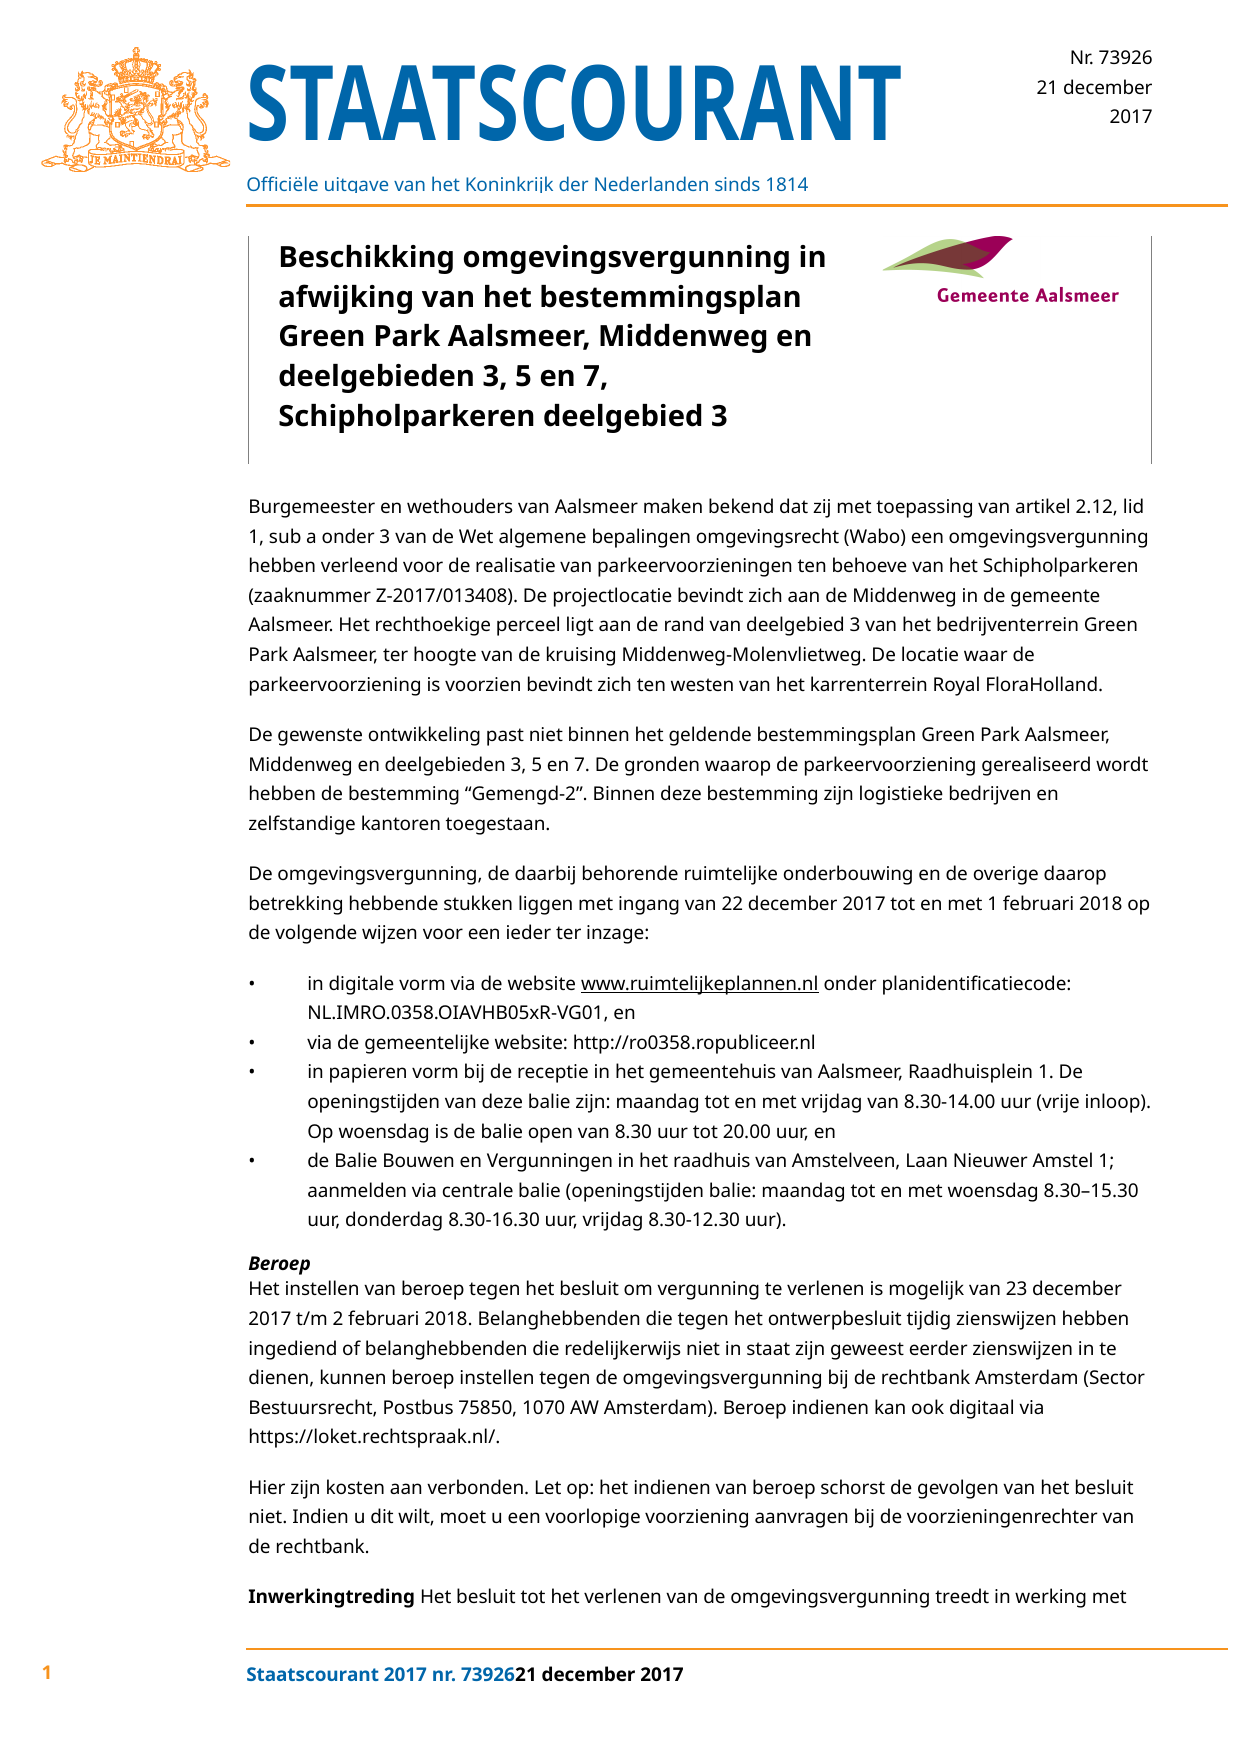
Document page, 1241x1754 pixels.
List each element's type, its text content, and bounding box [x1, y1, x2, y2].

text Het instellen van beroep tegen het besluit om vergunning te verlenen is mogelijk van 23 december 2017 t/m 2 februari 2018. Belanghebbenden die tegen het ontwerpbesluit tijdig zienswijzen hebben ingediend of belanghebbenden die redelijkerwijs niet in staat zijn geweest eerder zienswijzen in te dienen, kunnen beroep instellen tegen de omgevingsvergunning bij de rechtbank Amsterdam (Sector Bestuursrecht, Postbus 75850, 1070 AW Amsterdam). Beroep indienen kan ook digitaal via https://loket.rechtspraak.nl/. [248, 1276, 1152, 1449]
list in digitale vorm via de website www.ruimtelijkeplannen.nl onder planidentificatiecode: NL.IMRO.0358.OIAVHB05xR-VG01, en [248, 970, 1152, 1025]
table_header Beschikking omgevingsvergunning in afwijking van het bestemmingsplan Green Park Aalsmeer, Middenweg en deelgebieden 3, 5 en 7, Schipholparkeren deelgebied 3 [249, 236, 850, 464]
text Hier zijn kosten aan verbonden. Let op: het indienen van beroep schorst de gevolgen van het besluit niet. Indien u dit wilt, moet u een voorlopige voorziening aanvragen bij de voorzieningenrechter van de rechtbank. [248, 1474, 1152, 1559]
picture [882, 236, 1119, 302]
list via de gemeentelijke website: http://ro0358.ropubliceer.nl [248, 1029, 1152, 1055]
text De gewenste ontwikkeling past niet binnen het geldende bestemmingsplan Green Park Aalsmeer, Middenweg en deelgebieden 3, 5 en 7. De gronden waarop de parkeervoorziening gerealiseerd wordt hebben de bestemming “Gemengd-2”. Binnen deze bestemming zijn logistieke bedrijven en zelfstandige kantoren toegestaan. [248, 721, 1152, 836]
list de Balie Bouwen en Vergunningen in het raadhuis van Amstelveen, Laan Nieuwer Amstel 1; aanmelden via centrale balie (openingstijden balie: maandag tot en met woensdag 8.30–15.30 uur, donderdag 8.30-16.30 uur, vrijdag 8.30-12.30 uur). [248, 1147, 1152, 1232]
text Beroep [248, 1250, 1152, 1276]
text Inwerkingtreding Het besluit tot het verlenen van de omgevingsvergunning treedt in werking met [248, 1583, 1152, 1609]
text De omgevingsvergunning, de daarbij behorende ruimtelijke onderbouwing en de overige daarop betrekking hebbende stukken liggen met ingang van 22 december 2017 tot en met 1 februari 2018 op de volgende wijzen voor een ieder ter inzage: [248, 860, 1152, 945]
picture [41, 47, 231, 172]
text Burgemeester en wethouders van Aalsmeer maken bekend dat zij met toepassing van artikel 2.12, lid 1, sub a onder 3 van de Wet algemene bepalingen omgevingsrecht (Wabo) een omgevingsvergunning hebben verleend voor de realisatie van parkeervoorzieningen ten behoeve van het Schipholparkeren (zaaknummer Z-2017/013408). De projectlocatie bevindt zich aan de Middenweg in de gemeente Aalsmeer. Het rechthoekige perceel ligt aan de rand van deelgebied 3 van het bedrijventerrein Green Park Aalsmeer, ter hoogte van de kruising Middenweg-Molenvlietweg. De locatie waar de parkeervoorziening is voorzien bevindt zich ten westen van het karrenterrein Royal FloraHolland. [248, 493, 1152, 697]
table_header [850, 236, 1151, 464]
list in papieren vorm bij de receptie in het gemeentehuis van Aalsmeer, Raadhuisplein 1. De openingstijden van deze balie zijn: maandag tot en met vrijdag van 8.30-14.00 uur (vrije inloop). Op woensdag is de balie open van 8.30 uur tot 20.00 uur, en [248, 1059, 1152, 1144]
